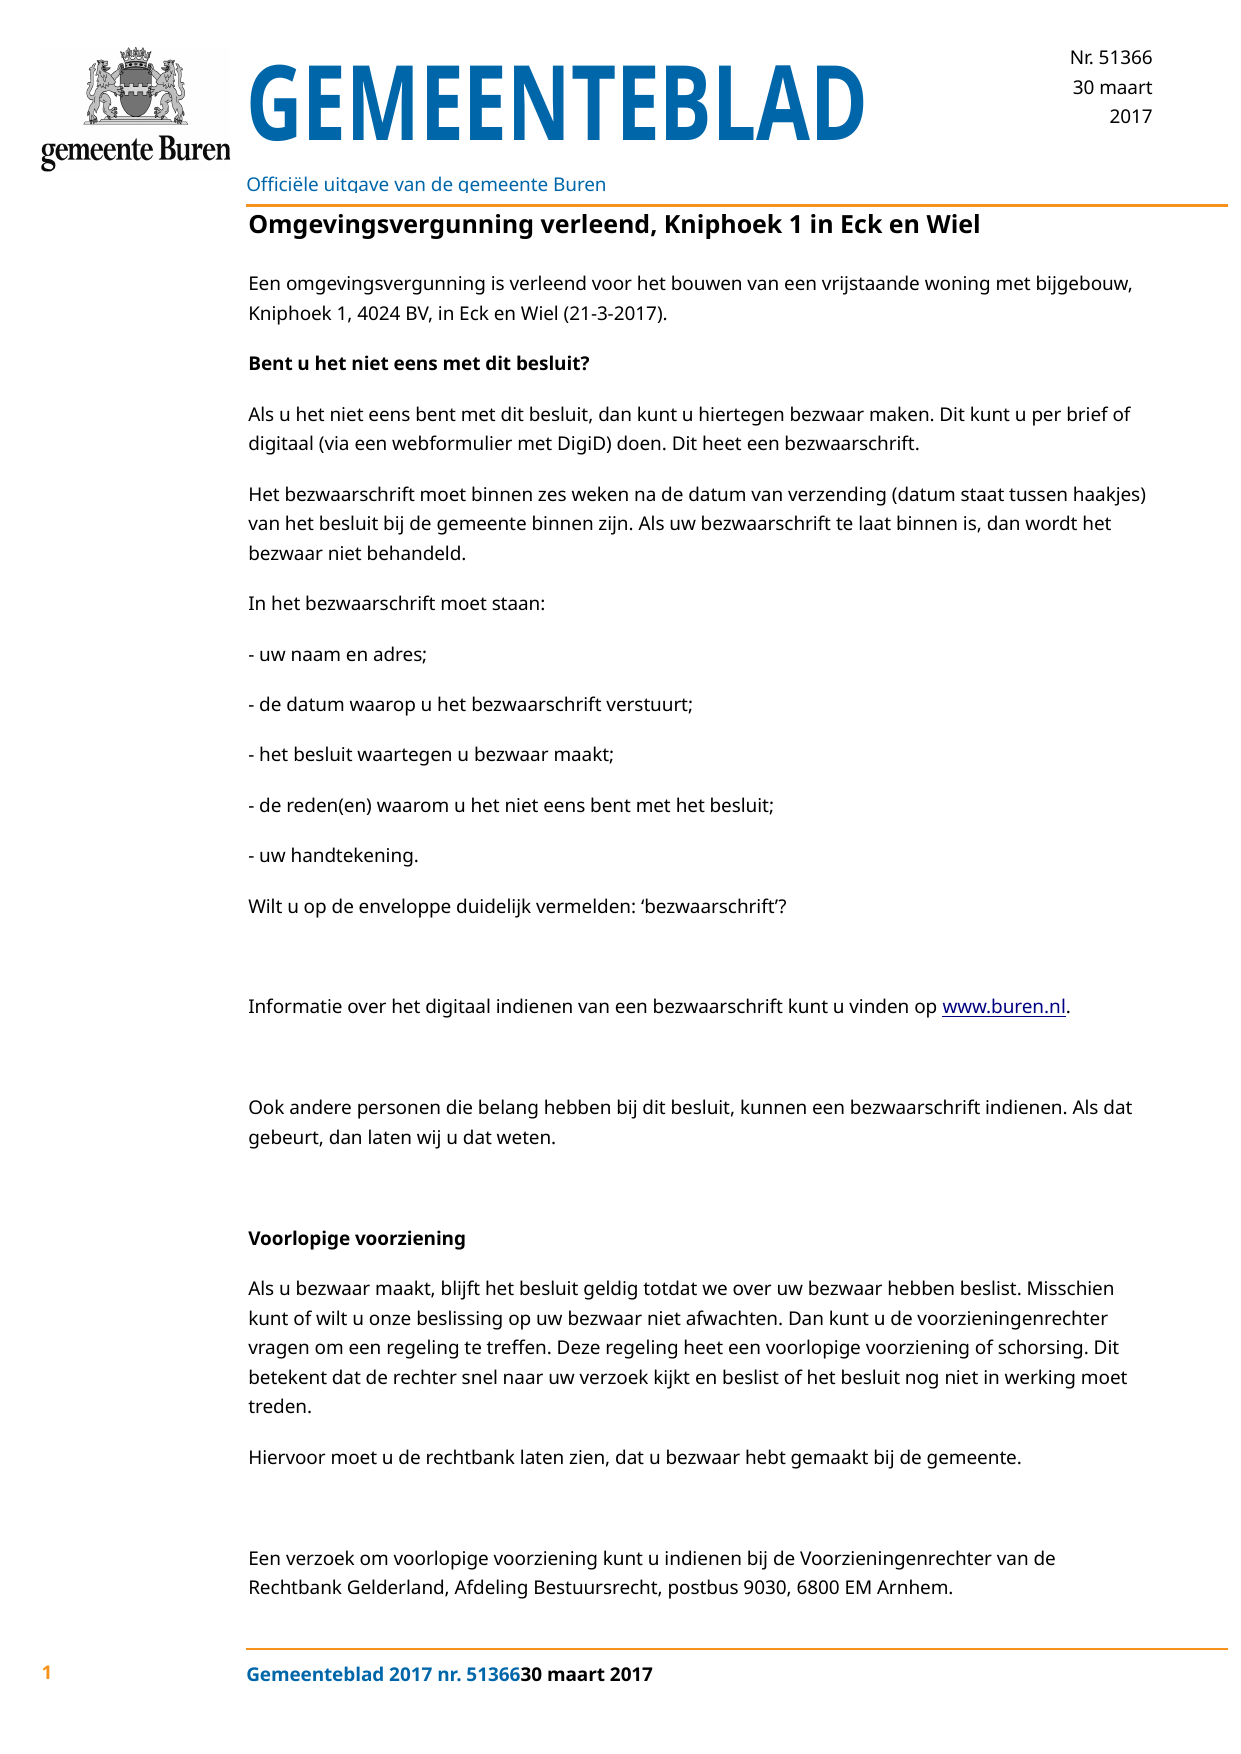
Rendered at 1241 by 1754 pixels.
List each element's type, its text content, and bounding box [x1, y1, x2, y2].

text Een verzoek om voorlopige voorziening kunt u indienen bij de Voorzieningenrechter van de Rechtbank Gelderland, Afdeling Bestuursrecht, postbus 9030, 6800 EM Arnhem. [248, 1545, 1152, 1600]
text Wilt u op de enveloppe duidelijk vermelden: ‘bezwaarschrift’? [248, 893, 1152, 918]
text Als u bezwaar maakt, blijft het besluit geldig totdat we over uw bezwaar hebben beslist. Misschien kunt of wilt u onze beslissing op uw bezwaar niet afwachten. Dan kunt u de voorzieningenrechter vragen om een regeling te treffen. Deze regeling heet een voorlopige voorziening of schorsing. Dit betekent dat de rechter snel naar uw verzoek kijkt en beslist of het besluit nog niet in werking moet treden. [248, 1275, 1152, 1419]
text Het bezwaarschrift moet binnen zes weken na de datum van verzending (datum staat tussen haakjes) van het besluit bij de gemeente binnen zijn. Als uw bezwaarschrift te laat binnen is, dan wordt het bezwaar niet behandeld. [248, 481, 1152, 566]
text Omgevingsvergunning verleend, Kniphoek 1 in Eck en Wiel [248, 207, 1152, 241]
text - de datum waarop u het bezwaarschrift verstuurt; [248, 691, 1152, 717]
text Informatie over het digitaal indienen van een bezwaarschrift kunt u vinden op www.buren.nl. [248, 994, 1152, 1019]
text Hiervoor moet u de rechtbank laten zien, dat u bezwaar hebt gemaakt bij de gemeente. [248, 1444, 1152, 1470]
text Een omgevingsvergunning is verleend voor het bouwen van een vrijstaande woning met bijgebouw, Kniphoek 1, 4024 BV, in Eck en Wiel (21-3-2017). [248, 270, 1152, 326]
text Ook andere personen die belang hebben bij dit besluit, kunnen een bezwaarschrift indienen. Als dat gebeurt, dan laten wij u dat weten. [248, 1094, 1152, 1150]
text - uw handtekening. [248, 842, 1152, 868]
text Als u het niet eens bent met dit besluit, dan kunt u hiertegen bezwaar maken. Dit kunt u per brief of digitaal (via een webformulier met DigiD) doen. Dit heet een bezwaarschrift. [248, 401, 1152, 456]
text - het besluit waartegen u bezwaar maakt; [248, 742, 1152, 767]
picture [41, 47, 231, 172]
text - de reden(en) waarom u het niet eens bent met het besluit; [248, 792, 1152, 818]
text - uw naam en adres; [248, 641, 1152, 666]
text Bent u het niet eens met dit besluit? [248, 350, 1152, 376]
text Voorlopige voorziening [248, 1225, 1152, 1251]
text In het bezwaarschrift moet staan: [248, 590, 1152, 616]
